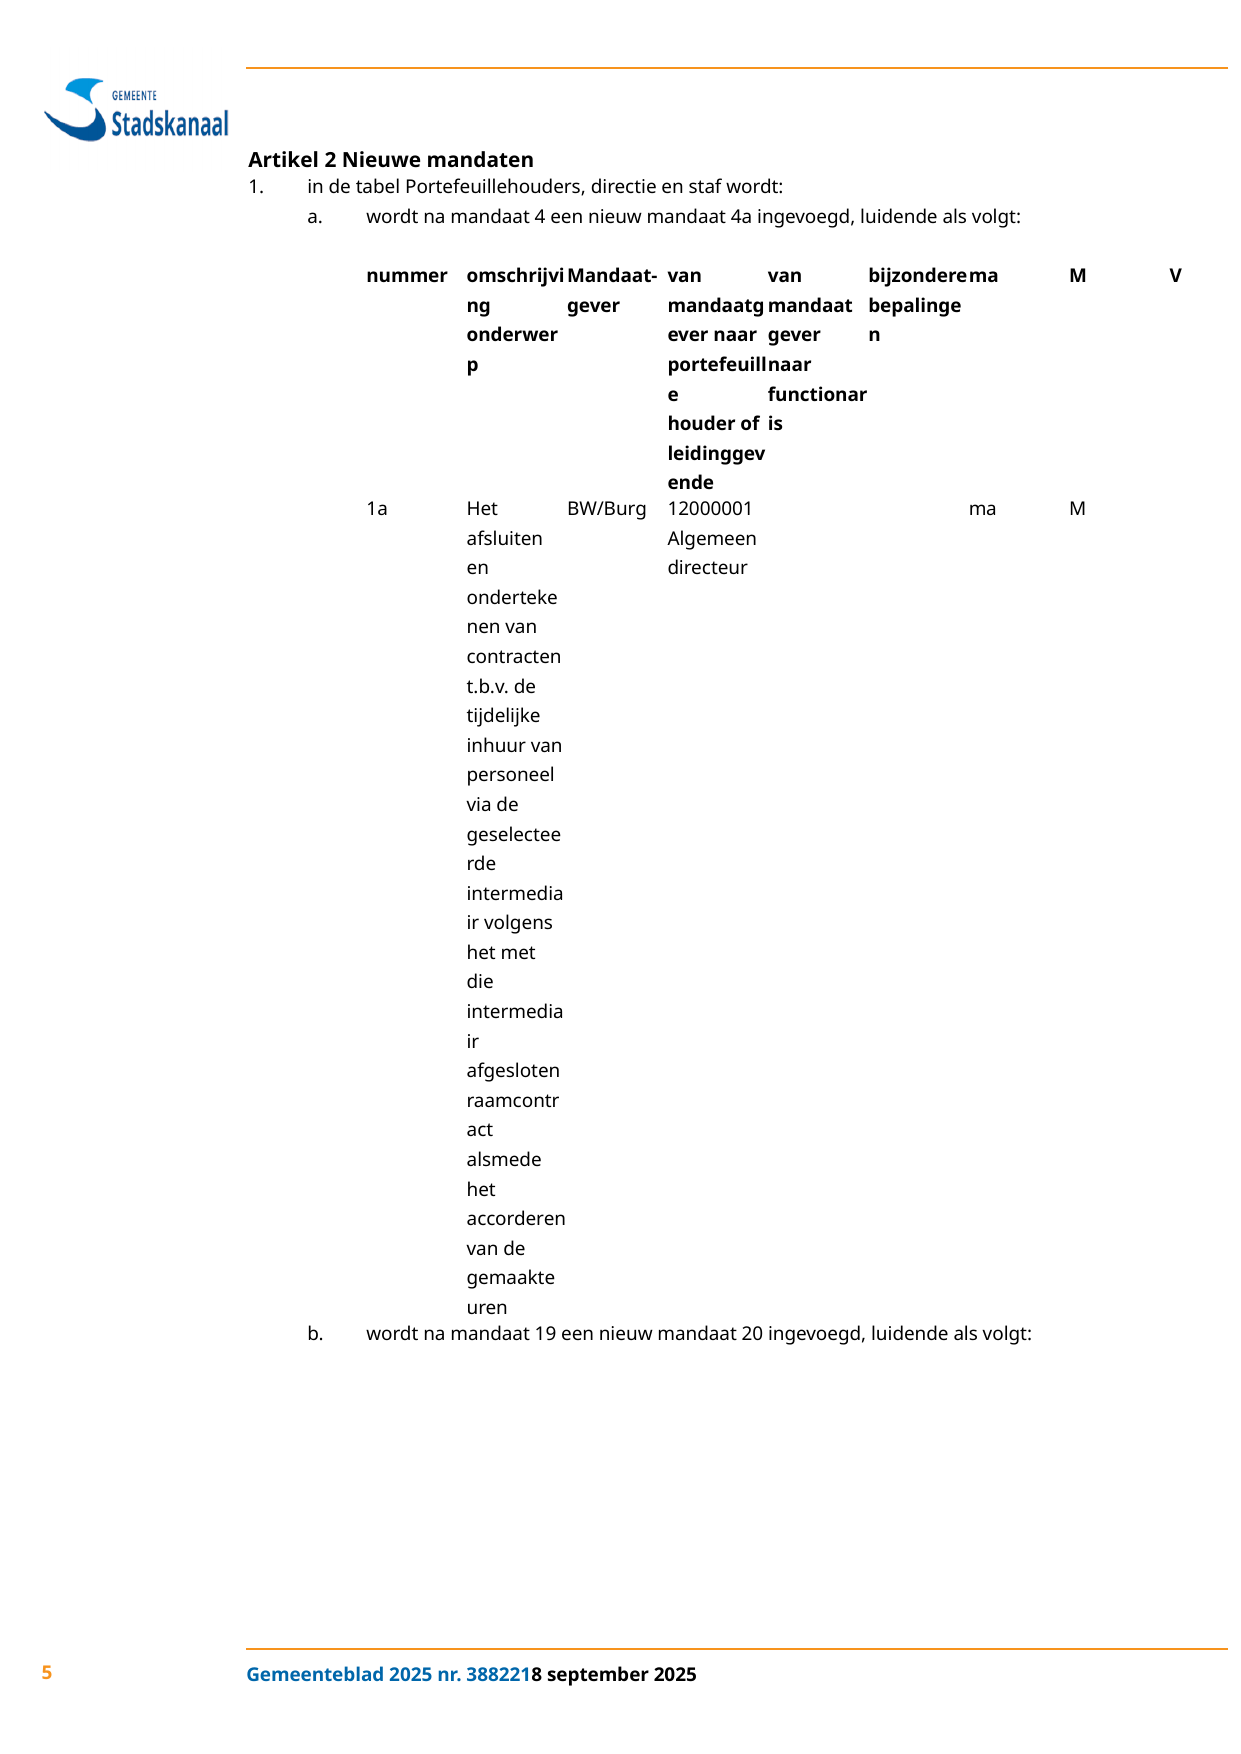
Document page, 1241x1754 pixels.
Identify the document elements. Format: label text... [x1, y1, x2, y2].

table_header van mandaat gever naar functionaris [768, 263, 868, 495]
table_header M [1069, 263, 1169, 495]
table_header ma [969, 263, 1069, 495]
table_header V [1169, 263, 1240, 495]
list wordt na mandaat 4 een nieuw mandaat 4a ingevoegd, luidende als volgt: [307, 203, 1152, 229]
picture [41, 47, 231, 172]
table_cell BW/Burg [567, 495, 667, 1320]
table_cell 12000001 Algemeen directeur [667, 495, 768, 1320]
table_header Mandaat-gever [567, 263, 667, 495]
table_header van mandaatgever naar portefeuille houder of leidinggevende [667, 263, 768, 495]
list in de tabel Portefeuillehouders, directie en staf wordt: [248, 174, 1152, 199]
table_header nummer [366, 263, 466, 495]
text Artikel 2 Nieuwe mandaten [248, 145, 1152, 174]
table_cell [1169, 495, 1240, 1320]
list wordt na mandaat 19 een nieuw mandaat 20 ingevoegd, luidende als volgt: [307, 1320, 1152, 1346]
table_cell Het afsluiten en ondertekenen van contracten t.b.v. de tijdelijke inhuur van personeel via de geselecteerde intermediair volgens het met die intermediair afgesloten raamcontract alsmede het accorderen van de gemaakte uren [466, 495, 567, 1320]
table_header omschrijving onderwerp [466, 263, 567, 495]
table_cell [868, 495, 968, 1320]
table_cell 1a [366, 495, 466, 1320]
table_cell M [1069, 495, 1169, 1320]
table_cell ma [969, 495, 1069, 1320]
table_header bijzondere bepalingen [868, 263, 968, 495]
table_cell [768, 495, 868, 1320]
